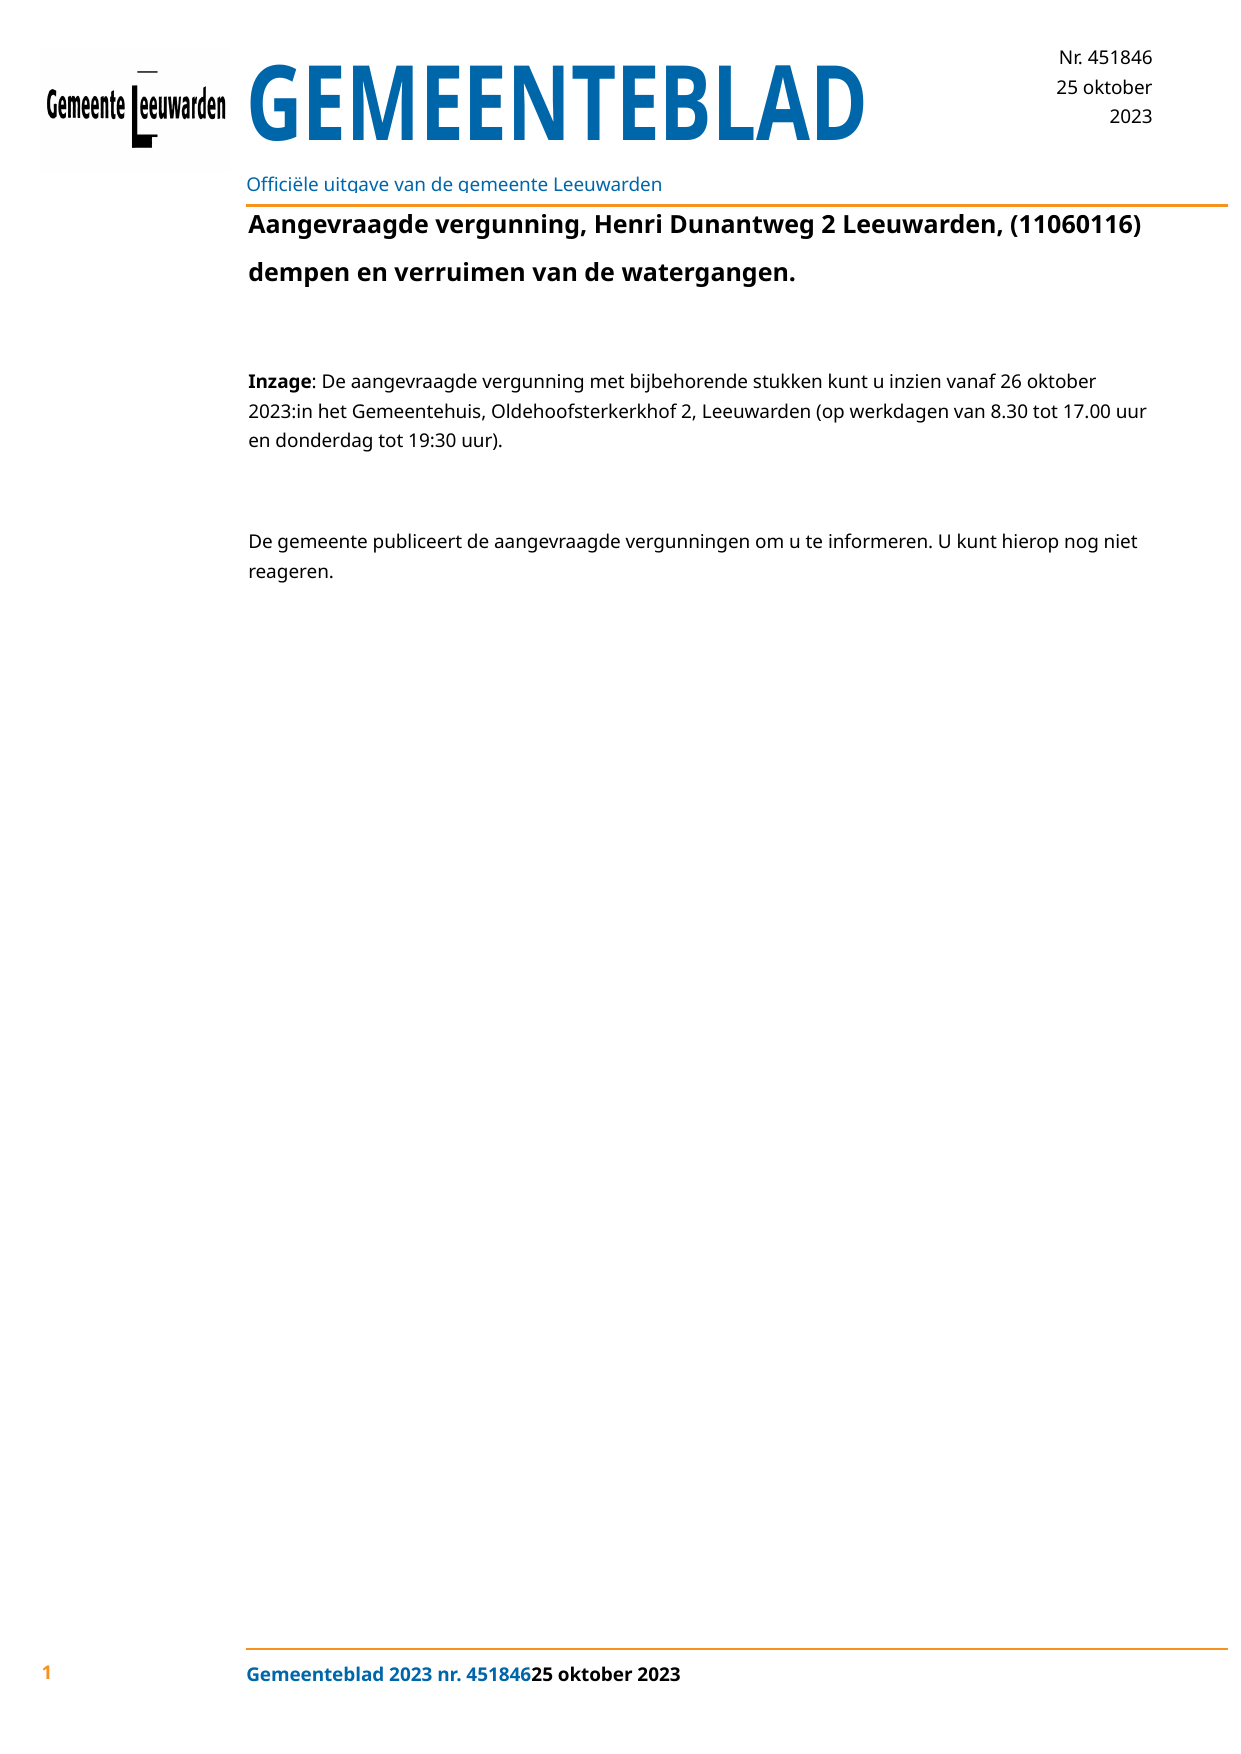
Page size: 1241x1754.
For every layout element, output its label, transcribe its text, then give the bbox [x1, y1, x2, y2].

text Inzage: De aangevraagde vergunning met bijbehorende stukken kunt u inzien vanaf 26 oktober 2023:in het Gemeentehuis, Oldehoofsterkerkhof 2, Leeuwarden (op werkdagen van 8.30 tot 17.00 uur en donderdag tot 19:30 uur). [248, 368, 1152, 453]
text Aangevraagde vergunning, Henri Dunantweg 2 Leeuwarden, (11060116) dempen en verruimen van de watergangen. [248, 207, 1152, 288]
picture [41, 47, 231, 172]
text De gemeente publiceert de aangevraagde vergunningen om u te informeren. U kunt hierop nog niet reageren. [248, 528, 1152, 584]
